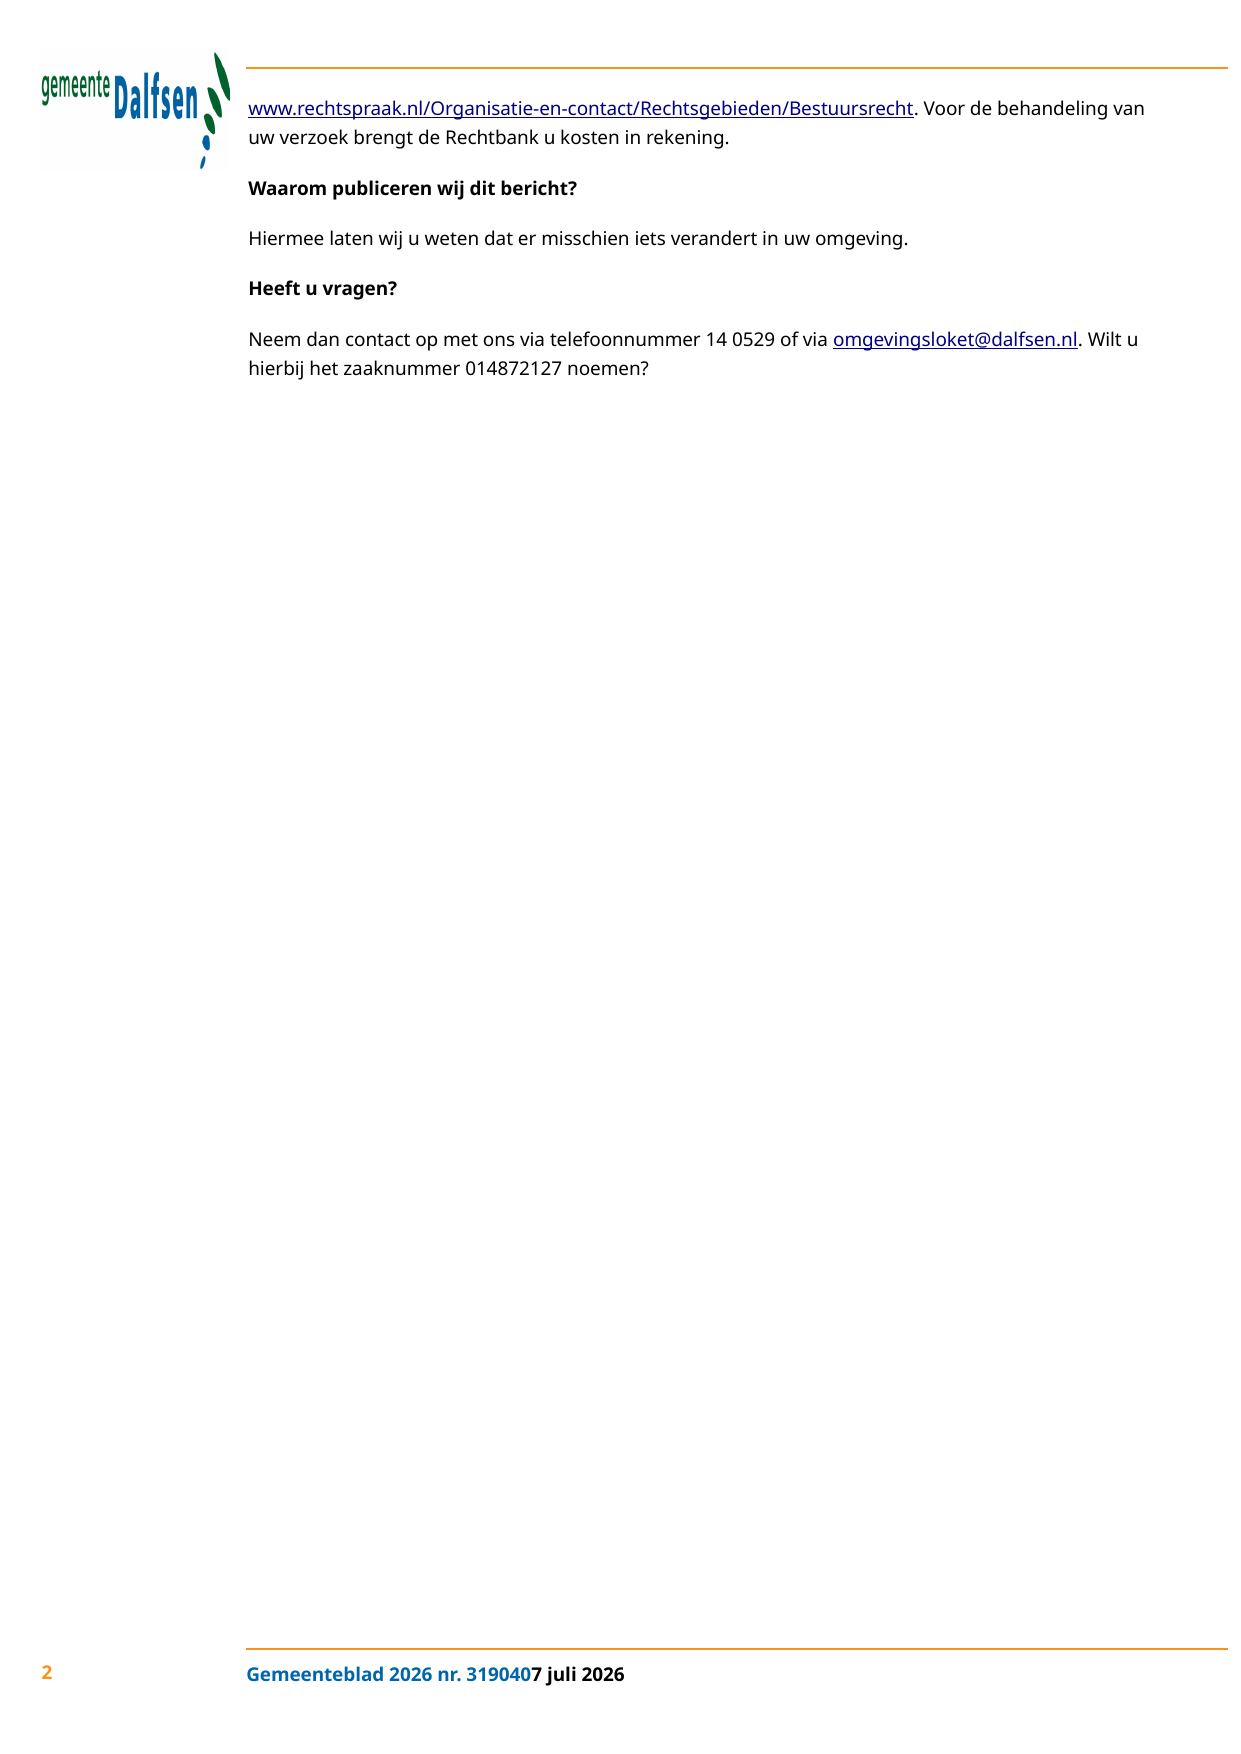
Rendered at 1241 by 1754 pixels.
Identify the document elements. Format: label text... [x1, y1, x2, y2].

picture [41, 47, 231, 172]
text Neem dan contact op met ons via telefoonnummer 14 0529 of via omgevingsloket@dalfsen.nl. Wilt u hierbij het zaaknummer 014872127 noemen? [248, 326, 1152, 381]
text Waarom publiceren wij dit bericht? [248, 175, 1152, 201]
text Heeft u vragen? [248, 276, 1152, 301]
text Hiermee laten wij u weten dat er misschien iets verandert in uw omgeving. [248, 225, 1152, 251]
text www.rechtspraak.nl/Organisatie-en-contact/Rechtsgebieden/Bestuursrecht. Voor de behandeling van uw verzoek brengt de Rechtbank u kosten in rekening. [248, 95, 1152, 150]
